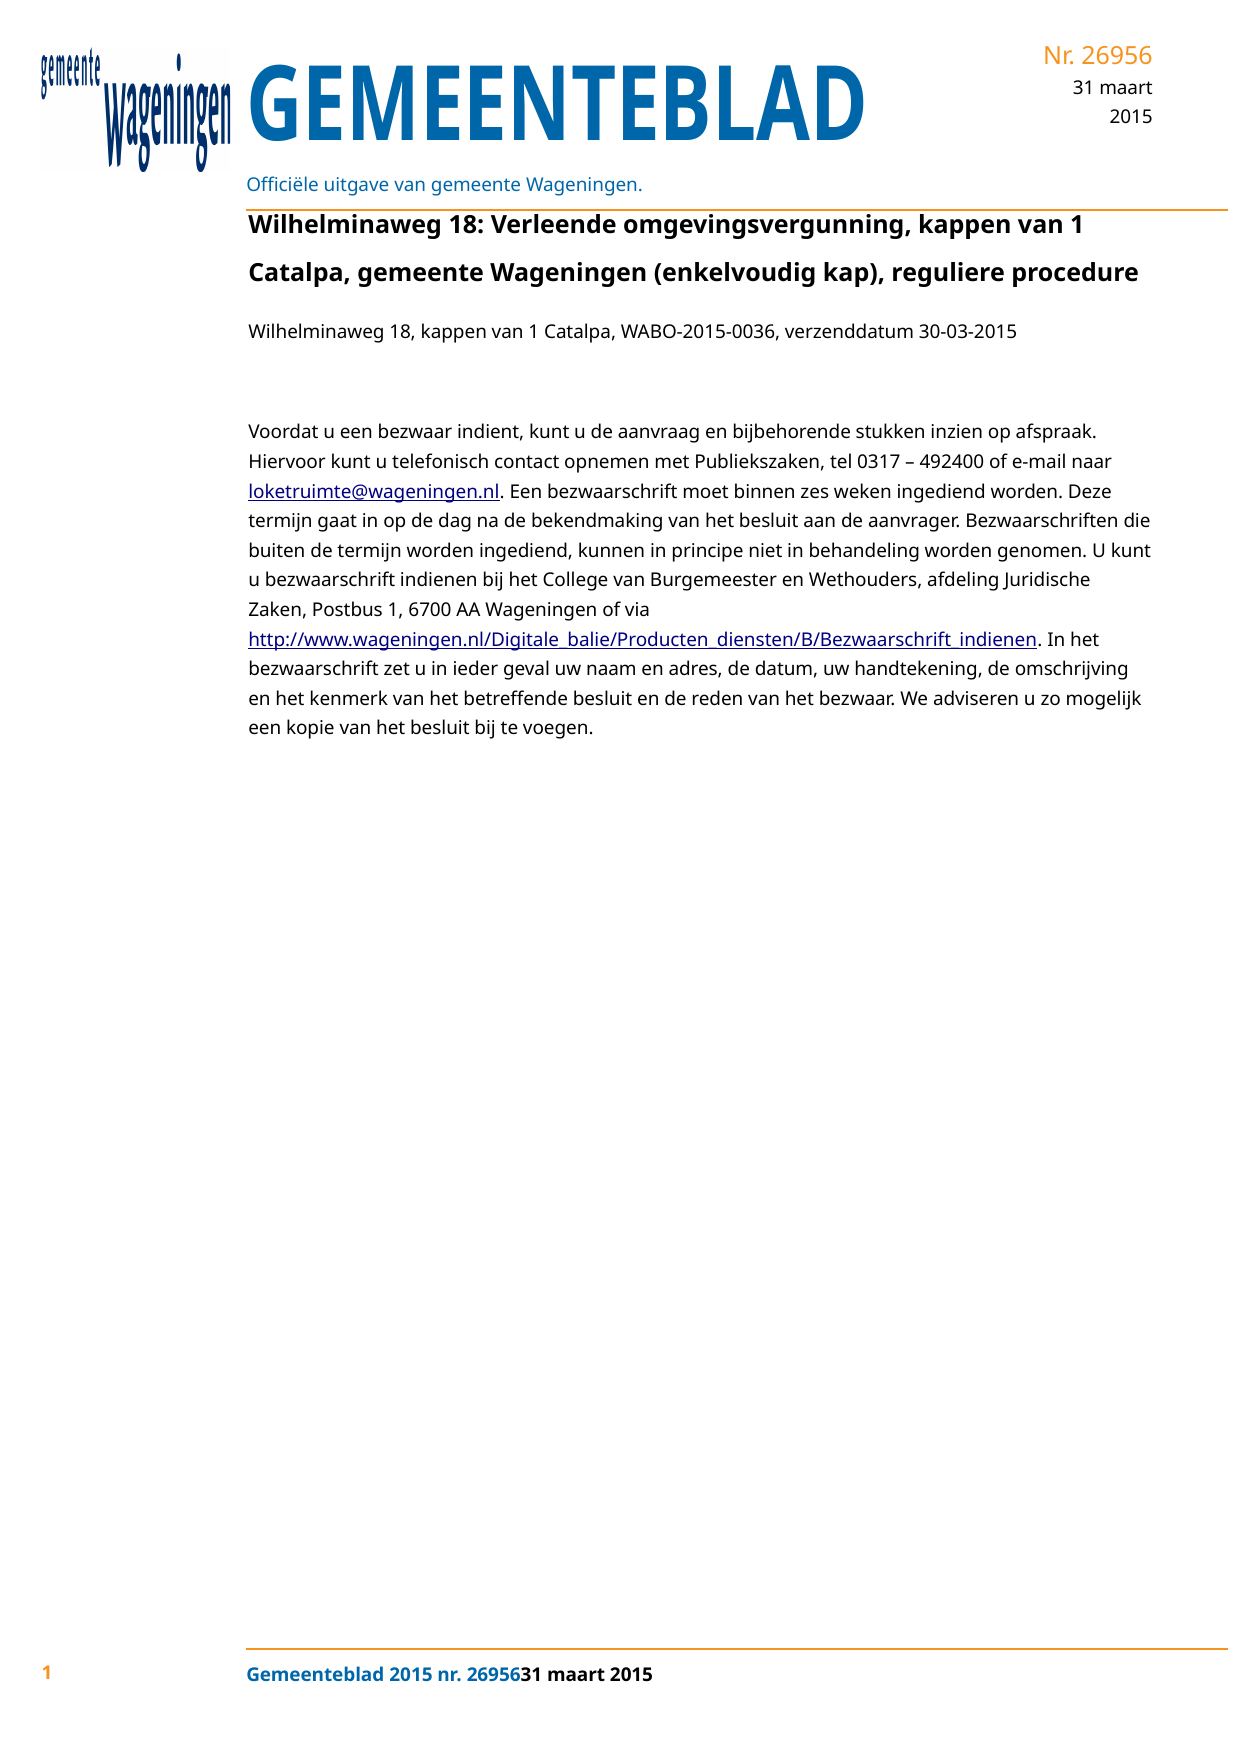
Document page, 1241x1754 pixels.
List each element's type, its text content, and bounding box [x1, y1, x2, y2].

text Wilhelminaweg 18, kappen van 1 Catalpa, WABO-2015-0036, verzenddatum 30-03-2015 [248, 318, 1152, 344]
text Wilhelminaweg 18: Verleende omgevingsvergunning, kappen van 1 Catalpa, gemeente Wageningen (enkelvoudig kap), reguliere procedure [248, 211, 1152, 288]
text Voordat u een bezwaar indient, kunt u de aanvraag en bijbehorende stukken inzien op afspraak. Hiervoor kunt u telefonisch contact opnemen met Publiekszaken, tel 0317 – 492400 of e-mail naar loketruimte@wageningen.nl. Een bezwaarschrift moet binnen zes weken ingediend worden. Deze termijn gaat in op de dag na de bekendmaking van het besluit aan de aanvrager. Bezwaarschriften die buiten de termijn worden ingediend, kunnen in principe niet in behandeling worden genomen. U kunt u bezwaarschrift indienen bij het College van Burgemeester en Wethouders, afdeling Juridische Zaken, Postbus 1, 6700 AA Wageningen of via http://www.wageningen.nl/Digitale_balie/Producten_diensten/B/Bezwaarschrift_indienen. In het bezwaarschrift zet u in ieder geval uw naam en adres, de datum, uw handtekening, de omschrijving en het kenmerk van het betreffende besluit en de reden van het bezwaar. We adviseren u zo mogelijk een kopie van het besluit bij te voegen. [248, 419, 1152, 740]
picture [41, 47, 231, 172]
